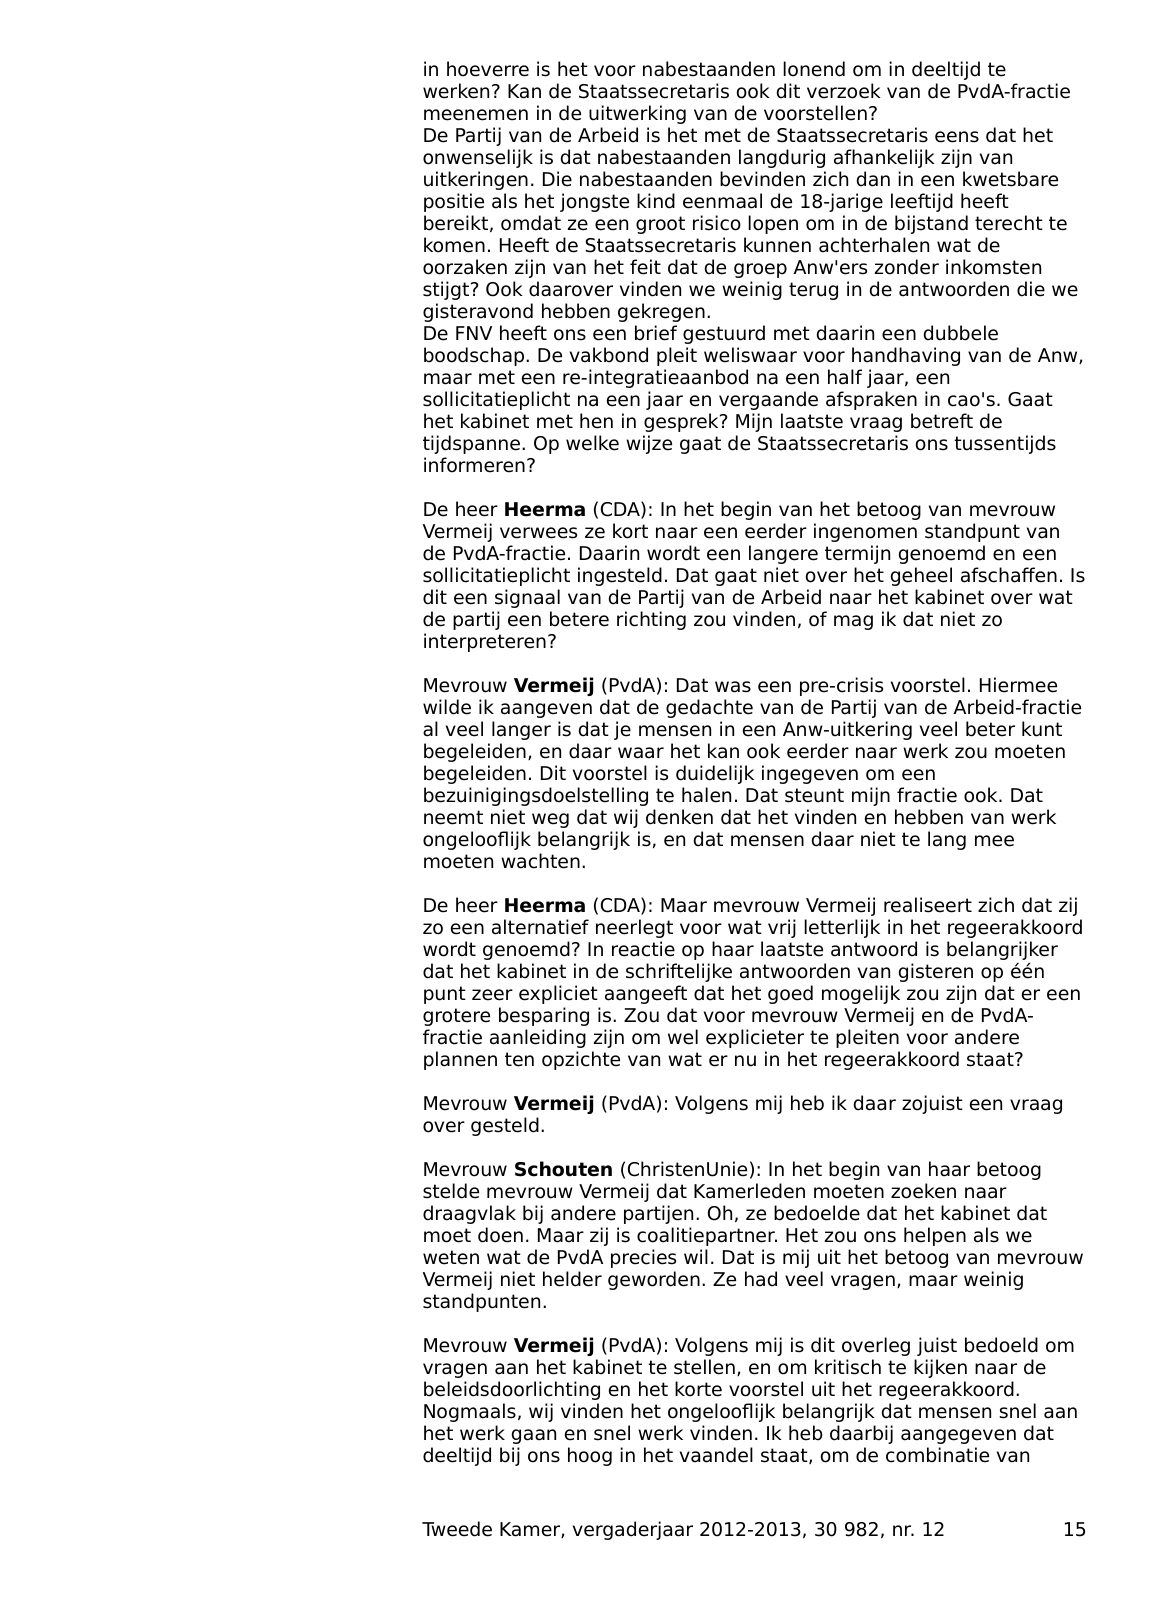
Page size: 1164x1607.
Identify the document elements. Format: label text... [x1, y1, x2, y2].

text Mevrouw Schouten (ChristenUnie): In het begin van haar betoog stelde mevrouw Vermeij dat Kamerleden moeten zoeken naar draagvlak bij andere partijen. Oh, ze bedoelde dat het kabinet dat moet doen. Maar zij is coalitiepartner. Het zou ons helpen als we weten wat de PvdA precies wil. Dat is mij uit het betoog van mevrouw Vermeij niet helder geworden. Ze had veel vragen, maar weinig standpunten. [422, 1159, 1087, 1313]
text in hoeverre is het voor nabestaanden lonend om in deeltijd te werken? Kan de Staatssecretaris ook dit verzoek van de PvdA-fractie meenemen in de uitwerking van de voorstellen? [422, 59, 1087, 125]
text De FNV heeft ons een brief gestuurd met daarin een dubbele boodschap. De vakbond pleit weliswaar voor handhaving van de Anw, maar met een re-integratieaanbod na een half jaar, een sollicitatieplicht na een jaar en vergaande afspraken in cao's. Gaat het kabinet met hen in gesprek? Mijn laatste vraag betreft de tijdspanne. Op welke wijze gaat de Staatssecretaris ons tussentijds informeren? [422, 323, 1087, 477]
text De Partij van de Arbeid is het met de Staatssecretaris eens dat het onwenselijk is dat nabestaanden langdurig afhankelijk zijn van uitkeringen. Die nabestaanden bevinden zich dan in een kwetsbare positie als het jongste kind eenmaal de 18-jarige leeftijd heeft bereikt, omdat ze een groot risico lopen om in de bijstand terecht te komen. Heeft de Staatssecretaris kunnen achterhalen wat de oorzaken zijn van het feit dat de groep Anw'ers zonder inkomsten stijgt? Ook daarover vinden we weinig terug in de antwoorden die we gisteravond hebben gekregen. [422, 125, 1087, 323]
text De heer Heerma (CDA): Maar mevrouw Vermeij realiseert zich dat zij zo een alternatief neerlegt voor wat vrij letterlijk in het regeerakkoord wordt genoemd? In reactie op haar laatste antwoord is belangrijker dat het kabinet in de schriftelijke antwoorden van gisteren op één punt zeer expliciet aangeeft dat het goed mogelijk zou zijn dat er een grotere besparing is. Zou dat voor mevrouw Vermeij en de PvdA-fractie aanleiding zijn om wel explicieter te pleiten voor andere plannen ten opzichte van wat er nu in het regeerakkoord staat? [422, 895, 1087, 1071]
text Mevrouw Vermeij (PvdA): Dat was een pre-crisis voorstel. Hiermee wilde ik aangeven dat de gedachte van de Partij van de Arbeid-fractie al veel langer is dat je mensen in een Anw-uitkering veel beter kunt begeleiden, en daar waar het kan ook eerder naar werk zou moeten begeleiden. Dit voorstel is duidelijk ingegeven om een bezuinigingsdoelstelling te halen. Dat steunt mijn fractie ook. Dat neemt niet weg dat wij denken dat het vinden en hebben van werk ongelooflijk belangrijk is, en dat mensen daar niet te lang mee moeten wachten. [422, 675, 1087, 873]
text De heer Heerma (CDA): In het begin van het betoog van mevrouw Vermeij verwees ze kort naar een eerder ingenomen standpunt van de PvdA-fractie. Daarin wordt een langere termijn genoemd en een sollicitatieplicht ingesteld. Dat gaat niet over het geheel afschaffen. Is dit een signaal van de Partij van de Arbeid naar het kabinet over wat de partij een betere richting zou vinden, of mag ik dat niet zo interpreteren? [422, 499, 1087, 653]
text Mevrouw Vermeij (PvdA): Volgens mij is dit overleg juist bedoeld om vragen aan het kabinet te stellen, en om kritisch te kijken naar de beleidsdoorlichting en het korte voorstel uit het regeerakkoord. Nogmaals, wij vinden het ongelooflijk belangrijk dat mensen snel aan het werk gaan en snel werk vinden. Ik heb daarbij aangegeven dat deeltijd bij ons hoog in het vaandel staat, om de combinatie van [422, 1335, 1087, 1467]
text Mevrouw Vermeij (PvdA): Volgens mij heb ik daar zojuist een vraag over gesteld. [422, 1093, 1087, 1137]
